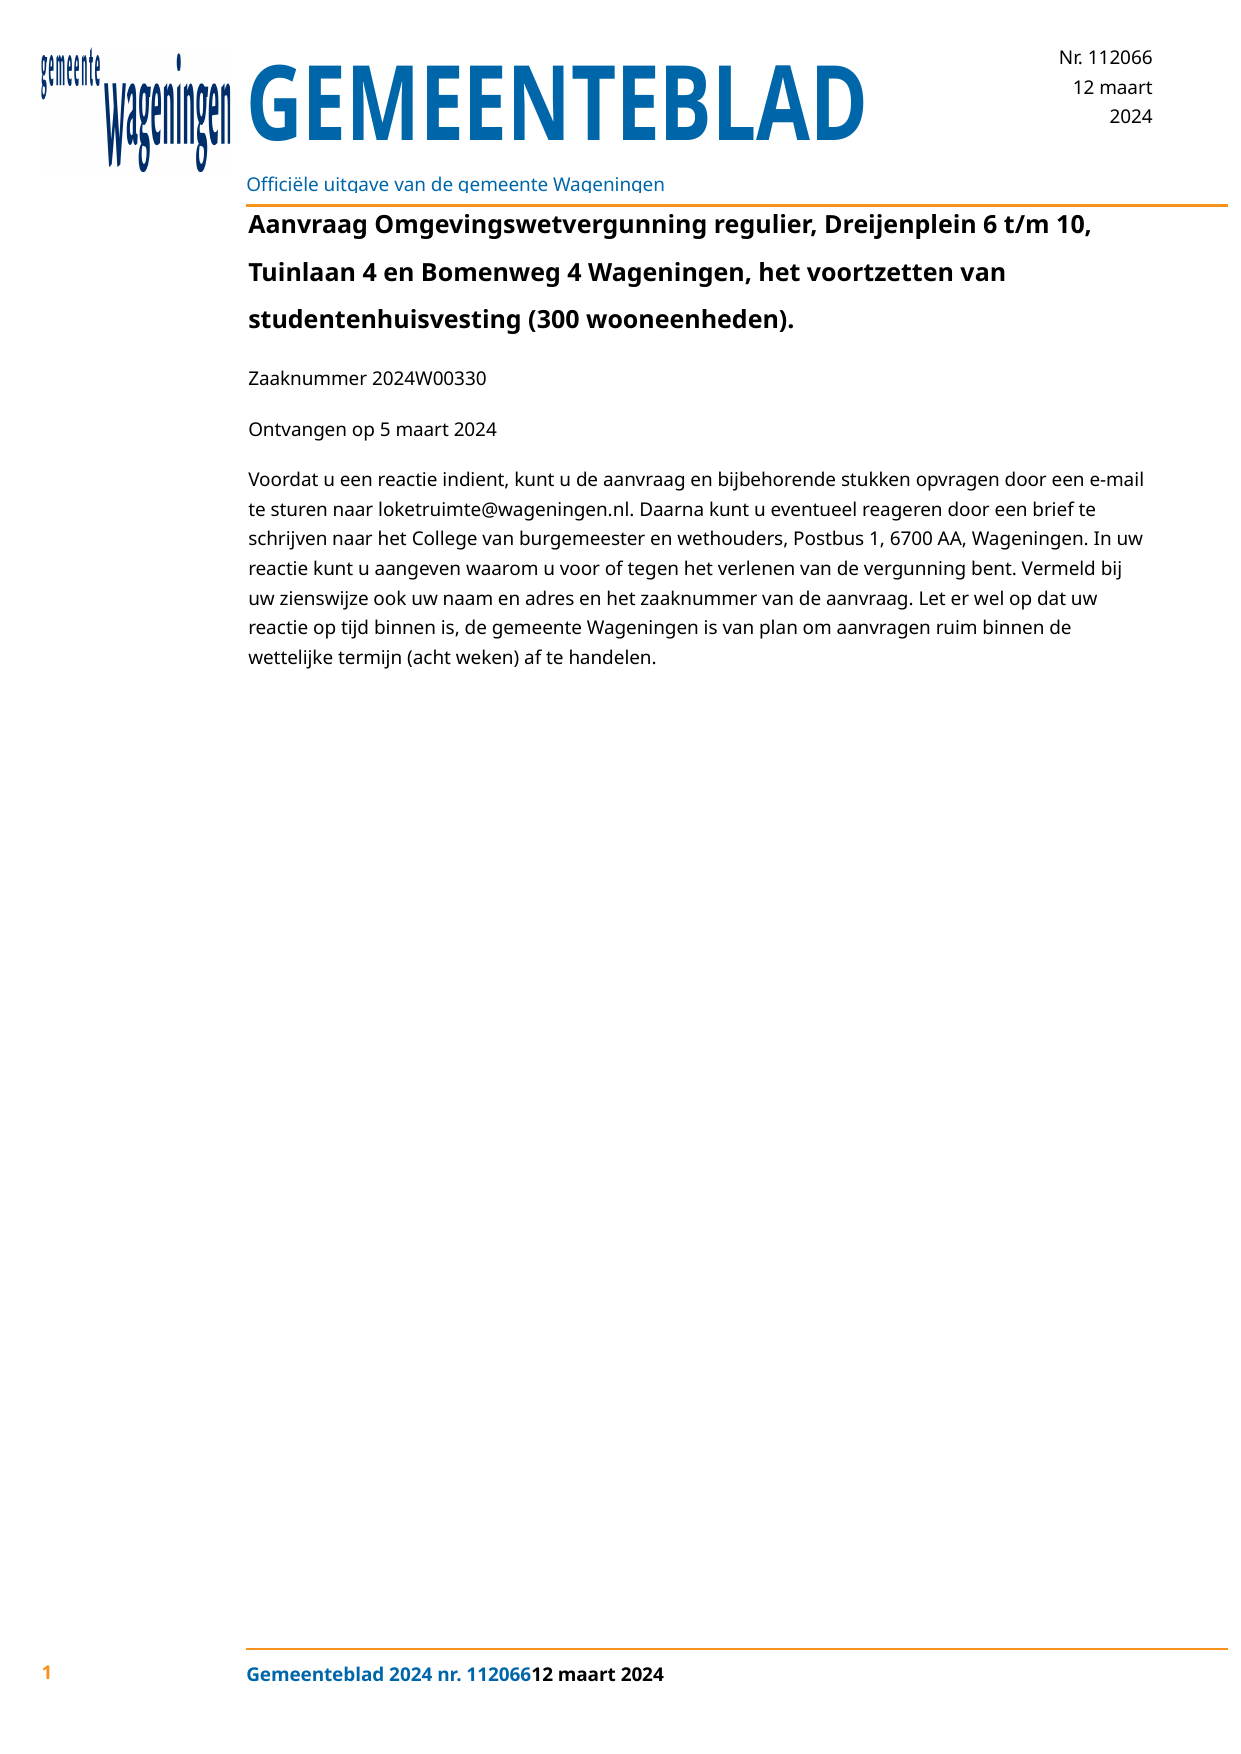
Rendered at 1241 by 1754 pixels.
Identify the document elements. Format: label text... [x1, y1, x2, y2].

text Ontvangen op 5 maart 2024 [248, 416, 1152, 442]
text Zaaknummer 2024W00330 [248, 366, 1152, 391]
text Voordat u een reactie indient, kunt u de aanvraag en bijbehorende stukken opvragen door een e-mail te sturen naar loketruimte@wageningen.nl. Daarna kunt u eventueel reageren door een brief te schrijven naar het College van burgemeester en wethouders, Postbus 1, 6700 AA, Wageningen. In uw reactie kunt u aangeven waarom u voor of tegen het verlenen van de vergunning bent. Vermeld bij uw zienswijze ook uw naam en adres en het zaaknummer van de aanvraag. Let er wel op dat uw reactie op tijd binnen is, de gemeente Wageningen is van plan om aanvragen ruim binnen de wettelijke termijn (acht weken) af te handelen. [248, 466, 1152, 669]
picture [41, 47, 231, 172]
text Aanvraag Omgevingswetvergunning regulier, Dreijenplein 6 t/m 10, Tuinlaan 4 en Bomenweg 4 Wageningen, het voortzetten van studentenhuisvesting (300 wooneenheden). [248, 207, 1152, 336]
